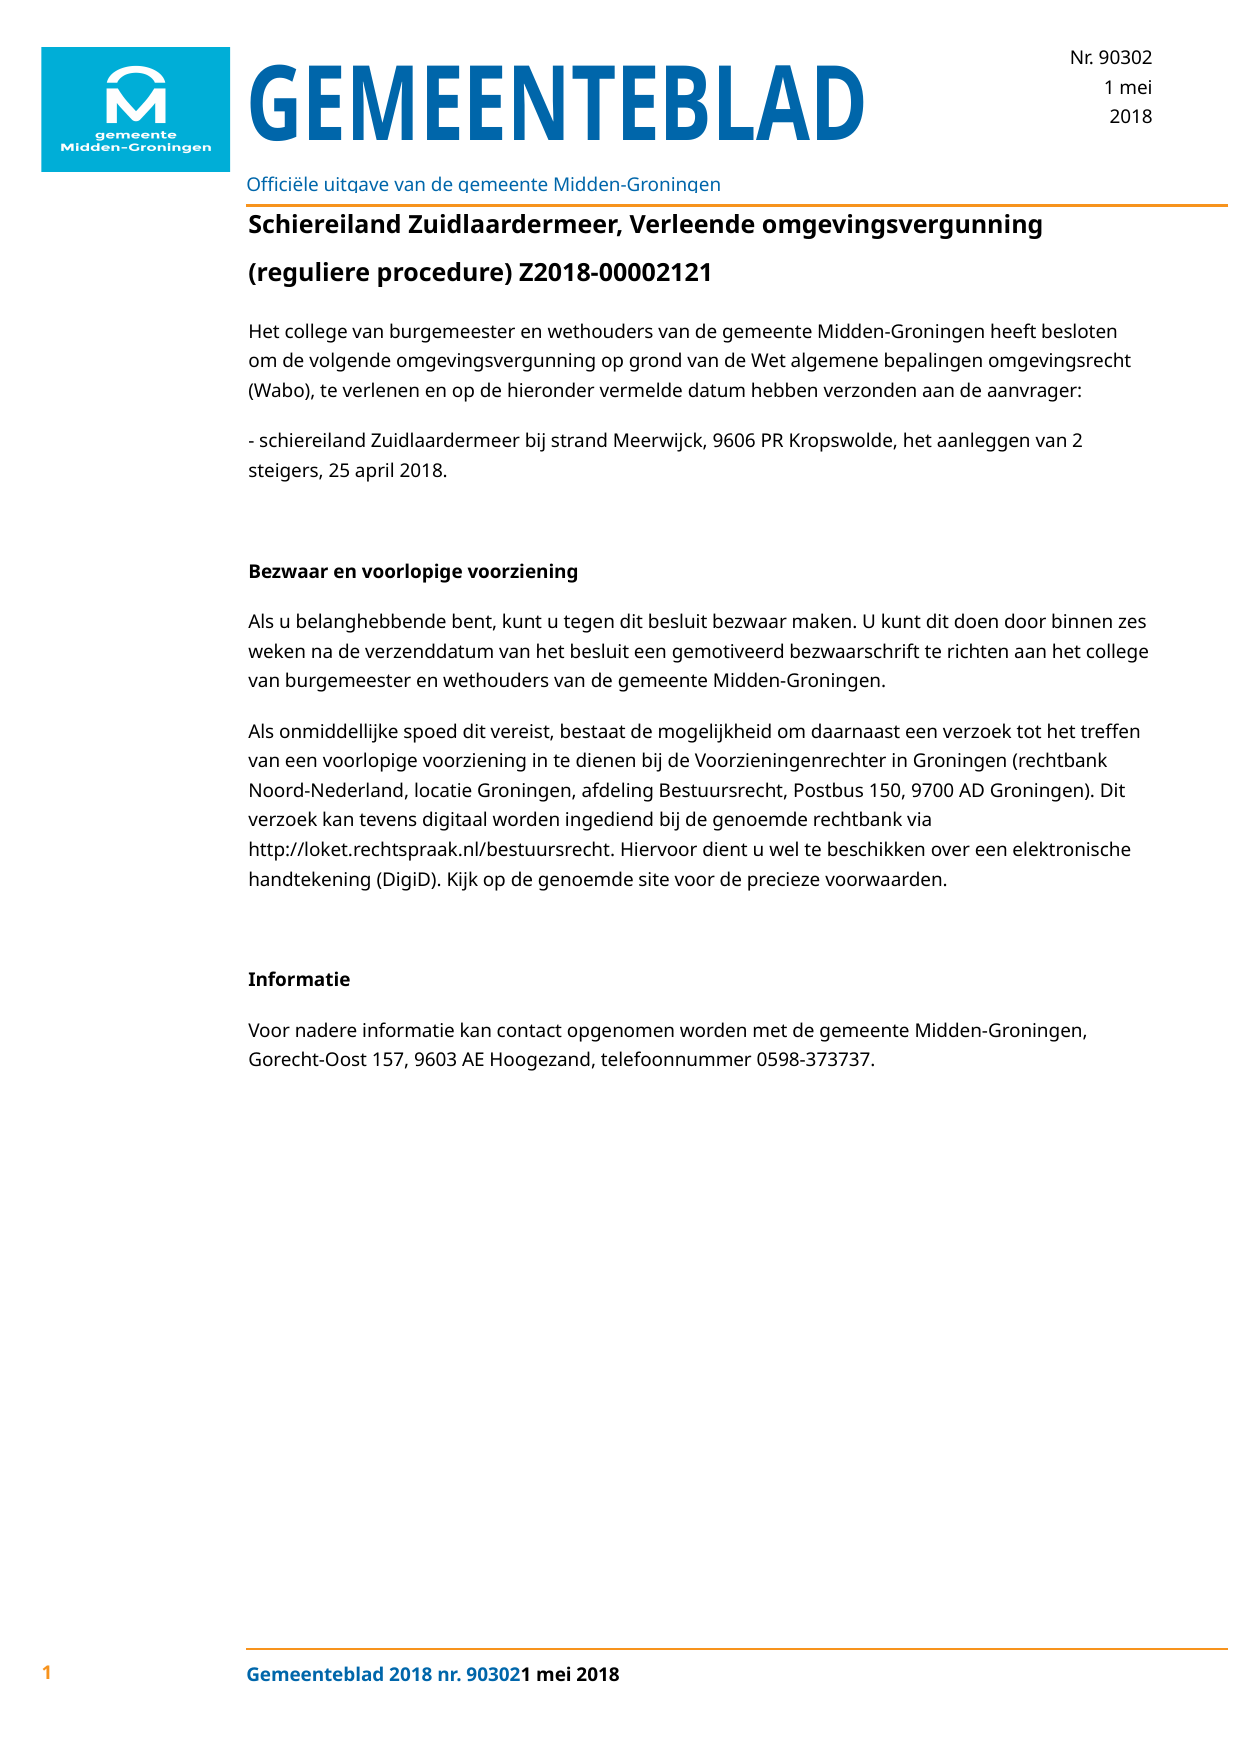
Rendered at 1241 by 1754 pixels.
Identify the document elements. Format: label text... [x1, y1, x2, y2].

text Schiereiland Zuidlaardermeer, Verleende omgevingsvergunning (reguliere procedure) Z2018-00002121 [248, 207, 1152, 288]
text Het college van burgemeester en wethouders van de gemeente Midden-Groningen heeft besloten om de volgende omgevingsvergunning op grond van de Wet algemene bepalingen omgevingsrecht (Wabo), te verlenen en op de hieronder vermelde datum hebben verzonden aan de aanvrager: [248, 318, 1152, 403]
text Als onmiddellijke spoed dit vereist, bestaat de mogelijkheid om daarnaast een verzoek tot het treffen van een voorlopige voorziening in te dienen bij de Voorzieningenrechter in Groningen (rechtbank Noord-Nederland, locatie Groningen, afdeling Bestuursrecht, Postbus 150, 9700 AD Groningen). Dit verzoek kan tevens digitaal worden ingediend bij de genoemde rechtbank via http://loket.rechtspraak.nl/bestuursrecht. Hiervoor dient u wel te beschikken over een elektronische handtekening (DigiD). Kijk op de genoemde site voor de precieze voorwaarden. [248, 718, 1152, 892]
text Als u belanghebbende bent, kunt u tegen dit besluit bezwaar maken. U kunt dit doen door binnen zes weken na de verzenddatum van het besluit een gemotiveerd bezwaarschrift te richten aan het college van burgemeester en wethouders van de gemeente Midden-Groningen. [248, 608, 1152, 693]
picture [107, 89, 165, 122]
text Bezwaar en voorlopige voorziening [248, 558, 1152, 584]
picture [184, 146, 190, 153]
text - schiereiland Zuidlaardermeer bij strand Meerwijck, 9606 PR Kropswolde, het aanleggen van 2 steigers, 25 april 2018. [248, 427, 1152, 483]
text Informatie [248, 967, 1152, 992]
text Voor nadere informatie kan contact opgenomen worden met de gemeente Midden-Groningen, Gorecht-Oost 157, 9603 AE Hoogezand, telefoonnummer 0598-373737. [248, 1017, 1152, 1072]
picture [108, 66, 164, 82]
